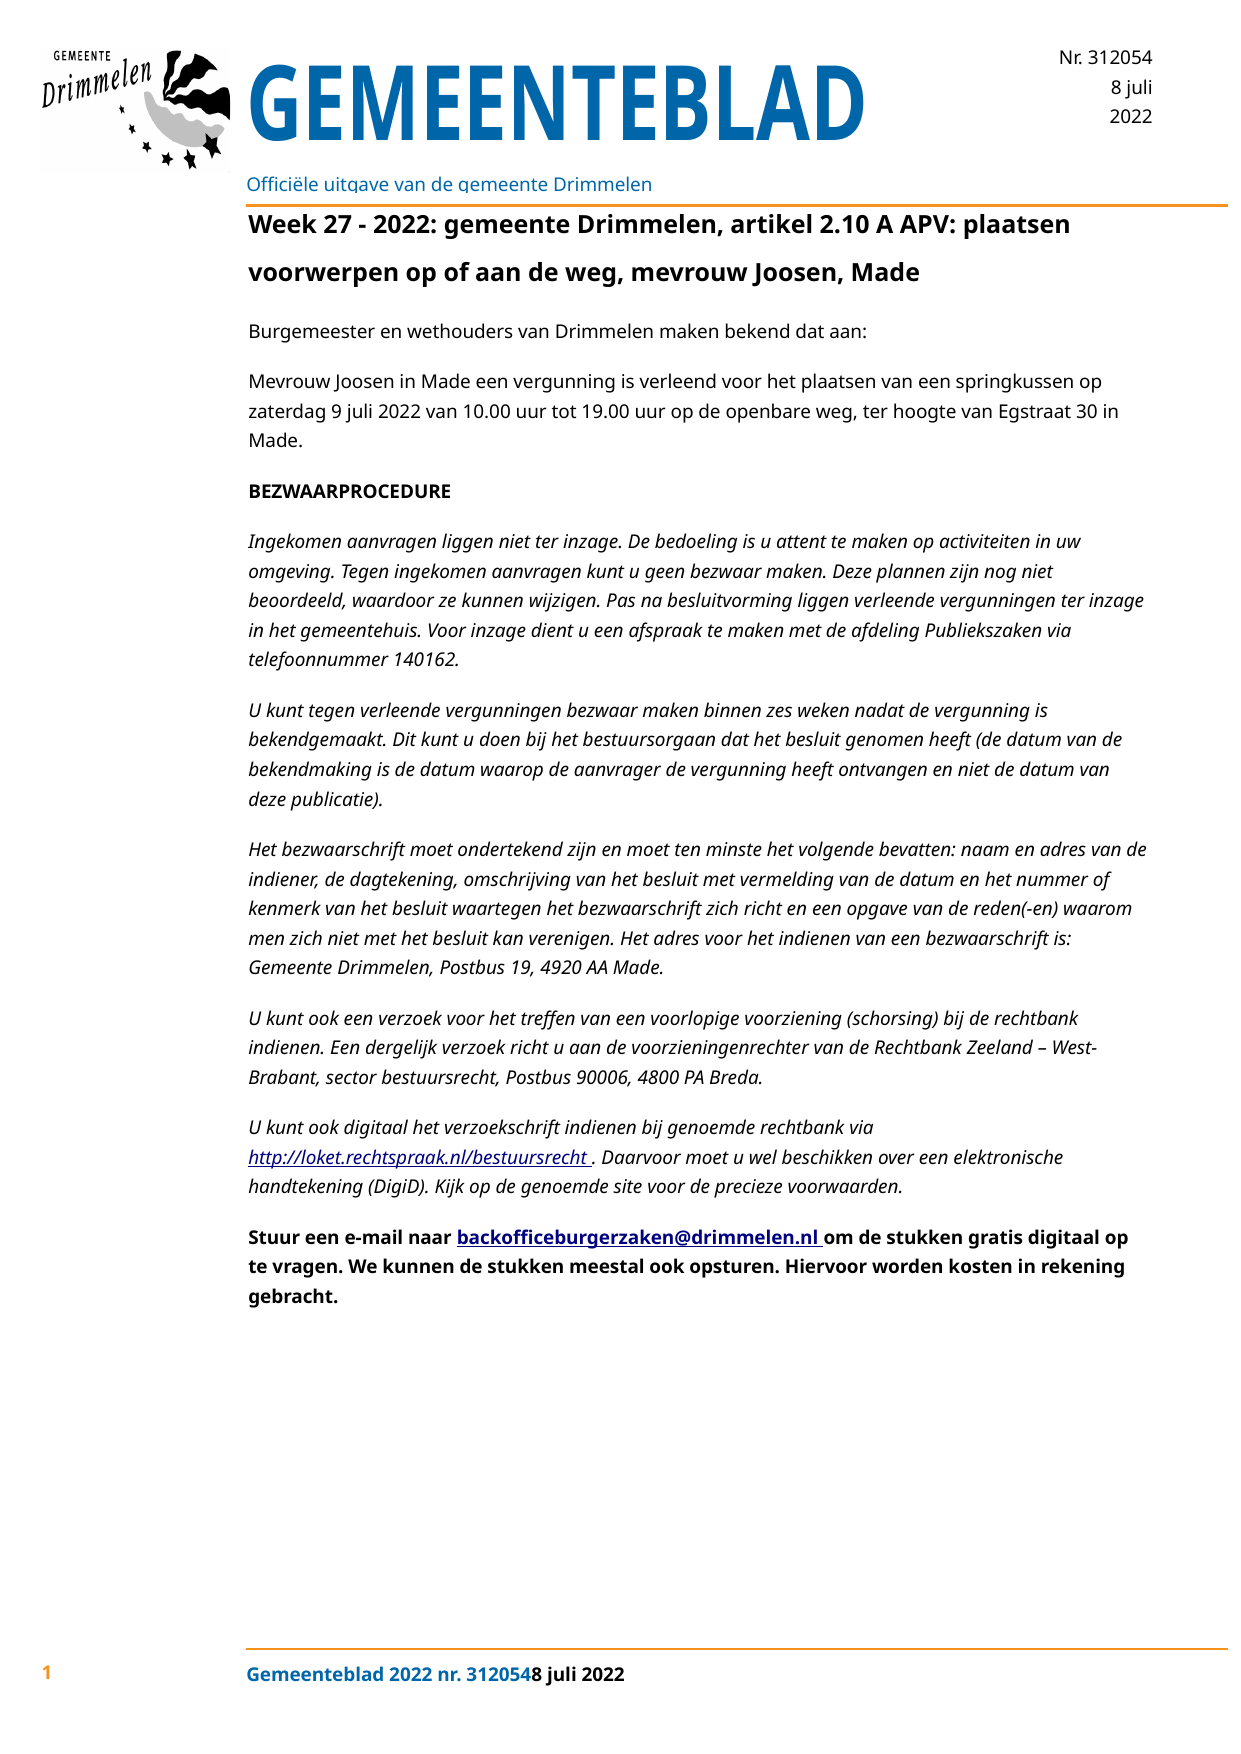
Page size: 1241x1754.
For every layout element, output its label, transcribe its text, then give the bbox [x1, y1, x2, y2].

text U kunt ook digitaal het verzoekschrift indienen bij genoemde rechtbank via http://loket.rechtspraak.nl/bestuursrecht . Daarvoor moet u wel beschikken over een elektronische handtekening (DigiD). Kijk op de genoemde site voor de precieze voorwaarden. [248, 1114, 1152, 1199]
text Ingekomen aanvragen liggen niet ter inzage. De bedoeling is u attent te maken op activiteiten in uw omgeving. Tegen ingekomen aanvragen kunt u geen bezwaar maken. Deze plannen zijn nog niet beoordeeld, waardoor ze kunnen wijzigen. Pas na besluitvorming liggen verleende vergunningen ter inzage in het gemeentehuis. Voor inzage dient u een afspraak te maken met de afdeling Publiekszaken via telefoonnummer 140162. [248, 528, 1152, 672]
text Stuur een e-mail naar backofficeburgerzaken@drimmelen.nl om de stukken gratis digitaal op te vragen. We kunnen de stukken meestal ook opsturen. Hiervoor worden kosten in rekening gebracht. [248, 1224, 1152, 1309]
text Burgemeester en wethouders van Drimmelen maken bekend dat aan: [248, 318, 1152, 344]
picture [41, 47, 231, 172]
text BEZWAARPROCEDURE [248, 478, 1152, 504]
text Week 27 - 2022: gemeente Drimmelen, artikel 2.10 A APV: plaatsen voorwerpen op of aan de weg, mevrouw Joosen, Made [248, 207, 1152, 288]
text Mevrouw Joosen in Made een vergunning is verleend voor het plaatsen van een springkussen op zaterdag 9 juli 2022 van 10.00 uur tot 19.00 uur op de openbare weg, ter hoogte van Egstraat 30 in Made. [248, 368, 1152, 453]
text U kunt tegen verleende vergunningen bezwaar maken binnen zes weken nadat de vergunning is bekendgemaakt. Dit kunt u doen bij het bestuursorgaan dat het besluit genomen heeft (de datum van de bekendmaking is de datum waarop de aanvrager de vergunning heeft ontvangen en niet de datum van deze publicatie). [248, 697, 1152, 812]
text Het bezwaarschrift moet ondertekend zijn en moet ten minste het volgende bevatten: naam en adres van de indiener, de dagtekening, omschrijving van het besluit met vermelding van de datum en het nummer of kenmerk van het besluit waartegen het bezwaarschrift zich richt en een opgave van de reden(-en) waarom men zich niet met het besluit kan verenigen. Het adres voor het indienen van een bezwaarschrift is: Gemeente Drimmelen, Postbus 19, 4920 AA Made. [248, 836, 1152, 980]
text U kunt ook een verzoek voor het treffen van een voorlopige voorziening (schorsing) bij de rechtbank indienen. Een dergelijk verzoek richt u aan de voorzieningenrechter van de Rechtbank Zeeland – West-Brabant, sector bestuursrecht, Postbus 90006, 4800 PA Breda. [248, 1005, 1152, 1090]
